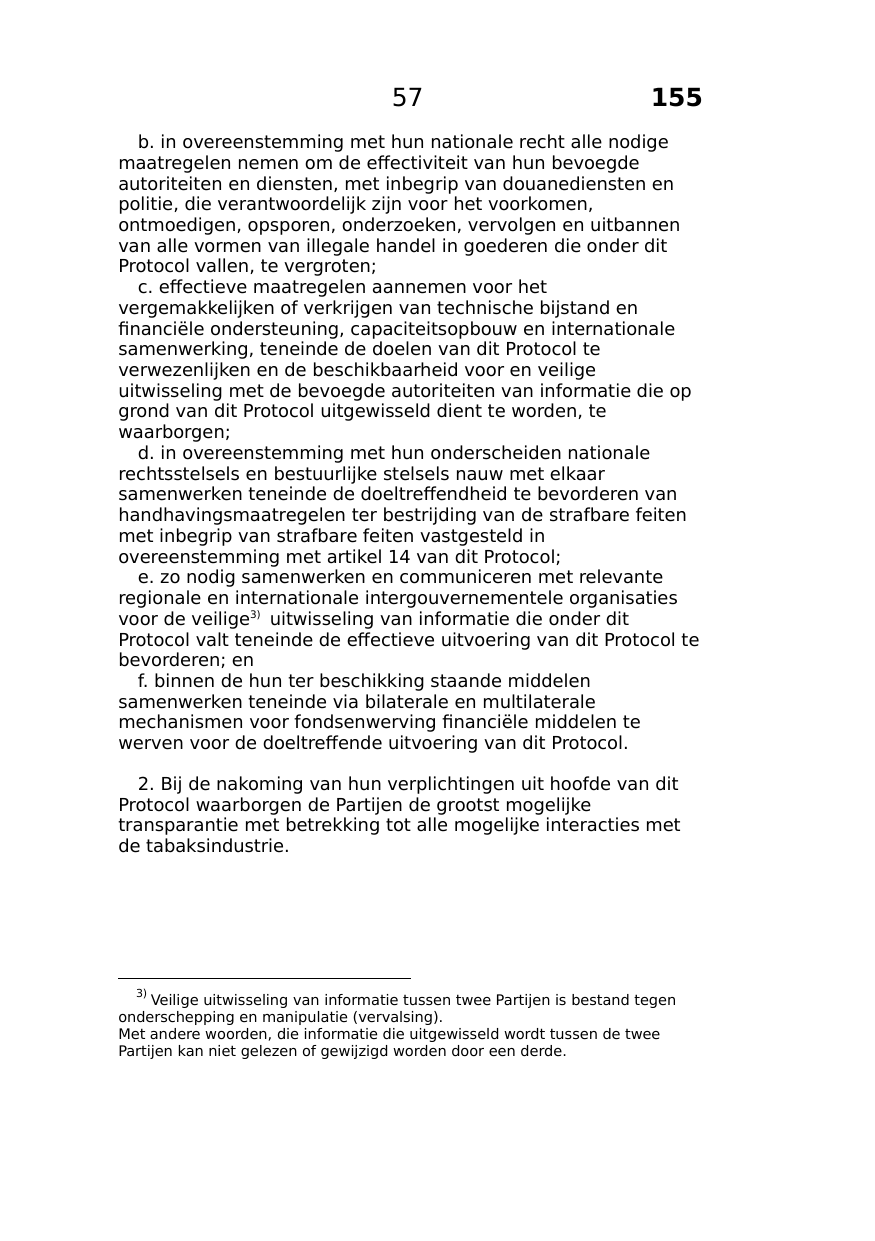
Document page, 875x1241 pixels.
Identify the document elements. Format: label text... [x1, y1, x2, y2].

text f. binnen de hun ter beschikking staande middelen samenwerken teneinde via bilaterale en multilaterale mechanismen voor fondsenwerving financiële middelen te werven voor de doeltreffende uitvoering van dit Protocol. [118, 671, 703, 754]
text 2. Bij de nakoming van hun verplichtingen uit hoofde van dit Protocol waarborgen de Partijen de grootst mogelijke transparantie met betrekking tot alle mogelijke interacties met de tabaksindustrie. [118, 774, 703, 857]
text b. in overeenstemming met hun nationale recht alle nodige maatregelen nemen om de effectiviteit van hun bevoegde autoriteiten en diensten, met inbegrip van douanediensten en politie, die verantwoordelijk zijn voor het voorkomen, ontmoedigen, opsporen, onderzoeken, vervolgen en uitbannen van alle vormen van illegale handel in goederen die onder dit Protocol vallen, te vergroten; [118, 132, 703, 277]
text Veilige uitwisseling van informatie tussen twee Partijen is bestand tegen onderschepping en manipulatie (vervalsing). [118, 987, 703, 1026]
text c. effectieve maatregelen aannemen voor het vergemakkelijken of verkrijgen van technische bijstand en financiële ondersteuning, capaciteitsopbouw en internationale samenwerking, teneinde de doelen van dit Protocol te verwezenlijken en de beschikbaarheid voor en veilige uitwisseling met de bevoegde autoriteiten van informatie die op grond van dit Protocol uitgewisseld dient te worden, te waarborgen; [118, 277, 703, 443]
text Met andere woorden, die informatie die uitgewisseld wordt tussen de twee Partijen kan niet gelezen of gewijzigd worden door een derde. [118, 1026, 703, 1060]
text e. zo nodig samenwerken en communiceren met relevante regionale en internationale intergouvernementele organisaties voor de veilige uitwisseling van informatie die onder dit Protocol valt teneinde de effectieve uitvoering van dit Protocol te bevorderen; en [118, 567, 703, 671]
text d. in overeenstemming met hun onderscheiden nationale rechtsstelsels en bestuurlijke stelsels nauw met elkaar samenwerken teneinde de doeltreffendheid te bevorderen van handhavingsmaatregelen ter bestrijding van de strafbare feiten met inbegrip van strafbare feiten vastgesteld in overeenstemming met artikel 14 van dit Protocol; [118, 443, 703, 567]
